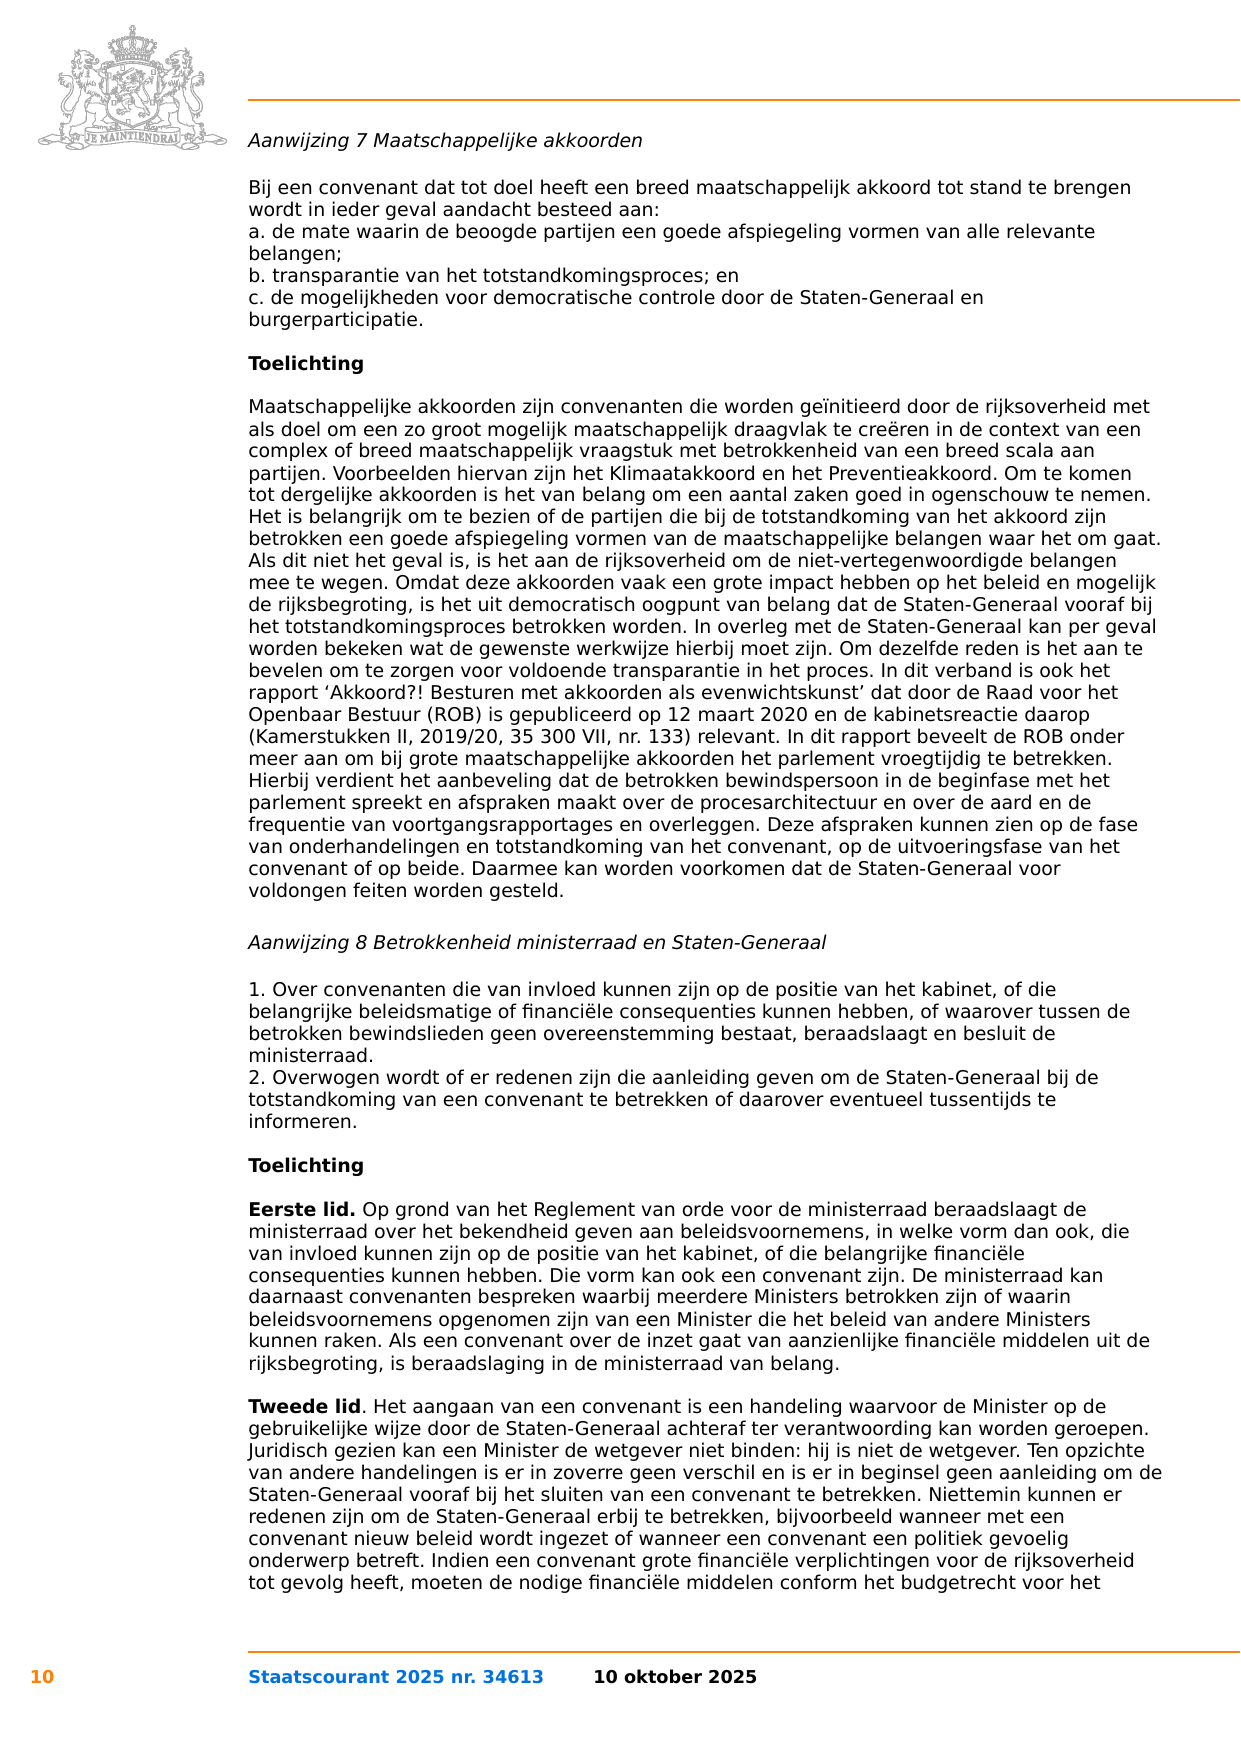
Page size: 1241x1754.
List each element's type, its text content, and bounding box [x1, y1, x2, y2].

text Eerste lid. Op grond van het Reglement van orde voor de ministerraad beraadslaagt de ministerraad over het bekendheid geven aan beleidsvoornemens, in welke vorm dan ook, die van invloed kunnen zijn op de positie van het kabinet, of die belangrijke financiële consequenties kunnen hebben. Die vorm kan ook een convenant zijn. De ministerraad kan daarnaast convenanten bespreken waarbij meerdere Ministers betrokken zijn of waarin beleidsvoornemens opgenomen zijn van een Minister die het beleid van andere Ministers kunnen raken. Als een convenant over de inzet gaat van aanzienlijke financiële middelen uit de rijksbegroting, is beraadslaging in de ministerraad van belang. [248, 1198, 1163, 1374]
text Maatschappelijke akkoorden zijn convenanten die worden geïnitieerd door de rijksoverheid met als doel om een zo groot mogelijk maatschappelijk draagvlak te creëren in de context van een complex of breed maatschappelijk vraagstuk met betrokkenheid van een breed scala aan partijen. Voorbeelden hiervan zijn het Klimaatakkoord en het Preventieakkoord. Om te komen tot dergelijke akkoorden is het van belang om een aantal zaken goed in ogenschouw te nemen. Het is belangrijk om te bezien of de partijen die bij de totstandkoming van het akkoord zijn betrokken een goede afspiegeling vormen van de maatschappelijke belangen waar het om gaat. Als dit niet het geval is, is het aan de rijksoverheid om de niet-vertegenwoordigde belangen mee te wegen. Omdat deze akkoorden vaak een grote impact hebben op het beleid en mogelijk de rijksbegroting, is het uit democratisch oogpunt van belang dat de Staten-Generaal vooraf bij het totstandkomingsproces betrokken worden. In overleg met de Staten-Generaal kan per geval worden bekeken wat de gewenste werkwijze hierbij moet zijn. Om dezelfde reden is het aan te bevelen om te zorgen voor voldoende transparantie in het proces. In dit verband is ook het rapport ‘Akkoord?! Besturen met akkoorden als evenwichtskunst’ dat door de Raad voor het Openbaar Bestuur (ROB) is gepubliceerd op 12 maart 2020 en de kabinetsreactie daarop (Kamerstukken II, 2019/20, 35 300 VII, nr. 133) relevant. In dit rapport beveelt de ROB onder meer aan om bij grote maatschappelijke akkoorden het parlement vroegtijdig te betrekken. Hierbij verdient het aanbeveling dat de betrokken bewindspersoon in de beginfase met het parlement spreekt en afspraken maakt over de procesarchitectuur en over de aard en de frequentie van voortgangsrapportages en overleggen. Deze afspraken kunnen zien op de fase van onderhandelingen en totstandkoming van het convenant, op de uitvoeringsfase van het convenant of op beide. Daarmee kan worden voorkomen dat de Staten-Generaal voor voldongen feiten worden gesteld. [248, 396, 1163, 902]
picture [38, 25, 227, 150]
text Tweede lid. Het aangaan van een convenant is een handeling waarvoor de Minister op de gebruikelijke wijze door de Staten-Generaal achteraf ter verantwoording kan worden geroepen. Juridisch gezien kan een Minister de wetgever niet binden: hij is niet de wetgever. Ten opzichte van andere handelingen is er in zoverre geen verschil en is er in beginsel geen aanleiding om de Staten-Generaal vooraf bij het sluiten van een convenant te betrekken. Niettemin kunnen er redenen zijn om de Staten-Generaal erbij te betrekken, bijvoorbeeld wanneer met een convenant nieuw beleid wordt ingezet of wanneer een convenant een politiek gevoelig onderwerp betreft. Indien een convenant grote financiële verplichtingen voor de rijksoverheid tot gevolg heeft, moeten de nodige financiële middelen conform het budgetrecht voor het [248, 1396, 1163, 1594]
subtitle Aanwijzing 7 Maatschappelijke akkoorden [248, 130, 1163, 152]
subtitle Toelichting [248, 353, 1163, 374]
text b. transparantie van het totstandkomingsproces; en [248, 265, 1163, 287]
text 1. Over convenanten die van invloed kunnen zijn op de positie van het kabinet, of die belangrijke beleidsmatige of financiële consequenties kunnen hebben, of waarover tussen de betrokken bewindslieden geen overeenstemming bestaat, beraadslaagt en besluit de ministerraad. [248, 979, 1163, 1067]
text Bij een convenant dat tot doel heeft een breed maatschappelijk akkoord tot stand te brengen wordt in ieder geval aandacht besteed aan: [248, 177, 1163, 221]
text c. de mogelijkheden voor democratische controle door de Staten-Generaal en burgerparticipatie. [248, 287, 1163, 331]
subtitle Aanwijzing 8 Betrokkenheid ministerraad en Staten-Generaal [248, 932, 1163, 954]
text a. de mate waarin de beoogde partijen een goede afspiegeling vormen van alle relevante belangen; [248, 221, 1163, 265]
text 2. Overwogen wordt of er redenen zijn die aanleiding geven om de Staten-Generaal bij de totstandkoming van een convenant te betrekken of daarover eventueel tussentijds te informeren. [248, 1067, 1163, 1133]
subtitle Toelichting [248, 1155, 1163, 1177]
